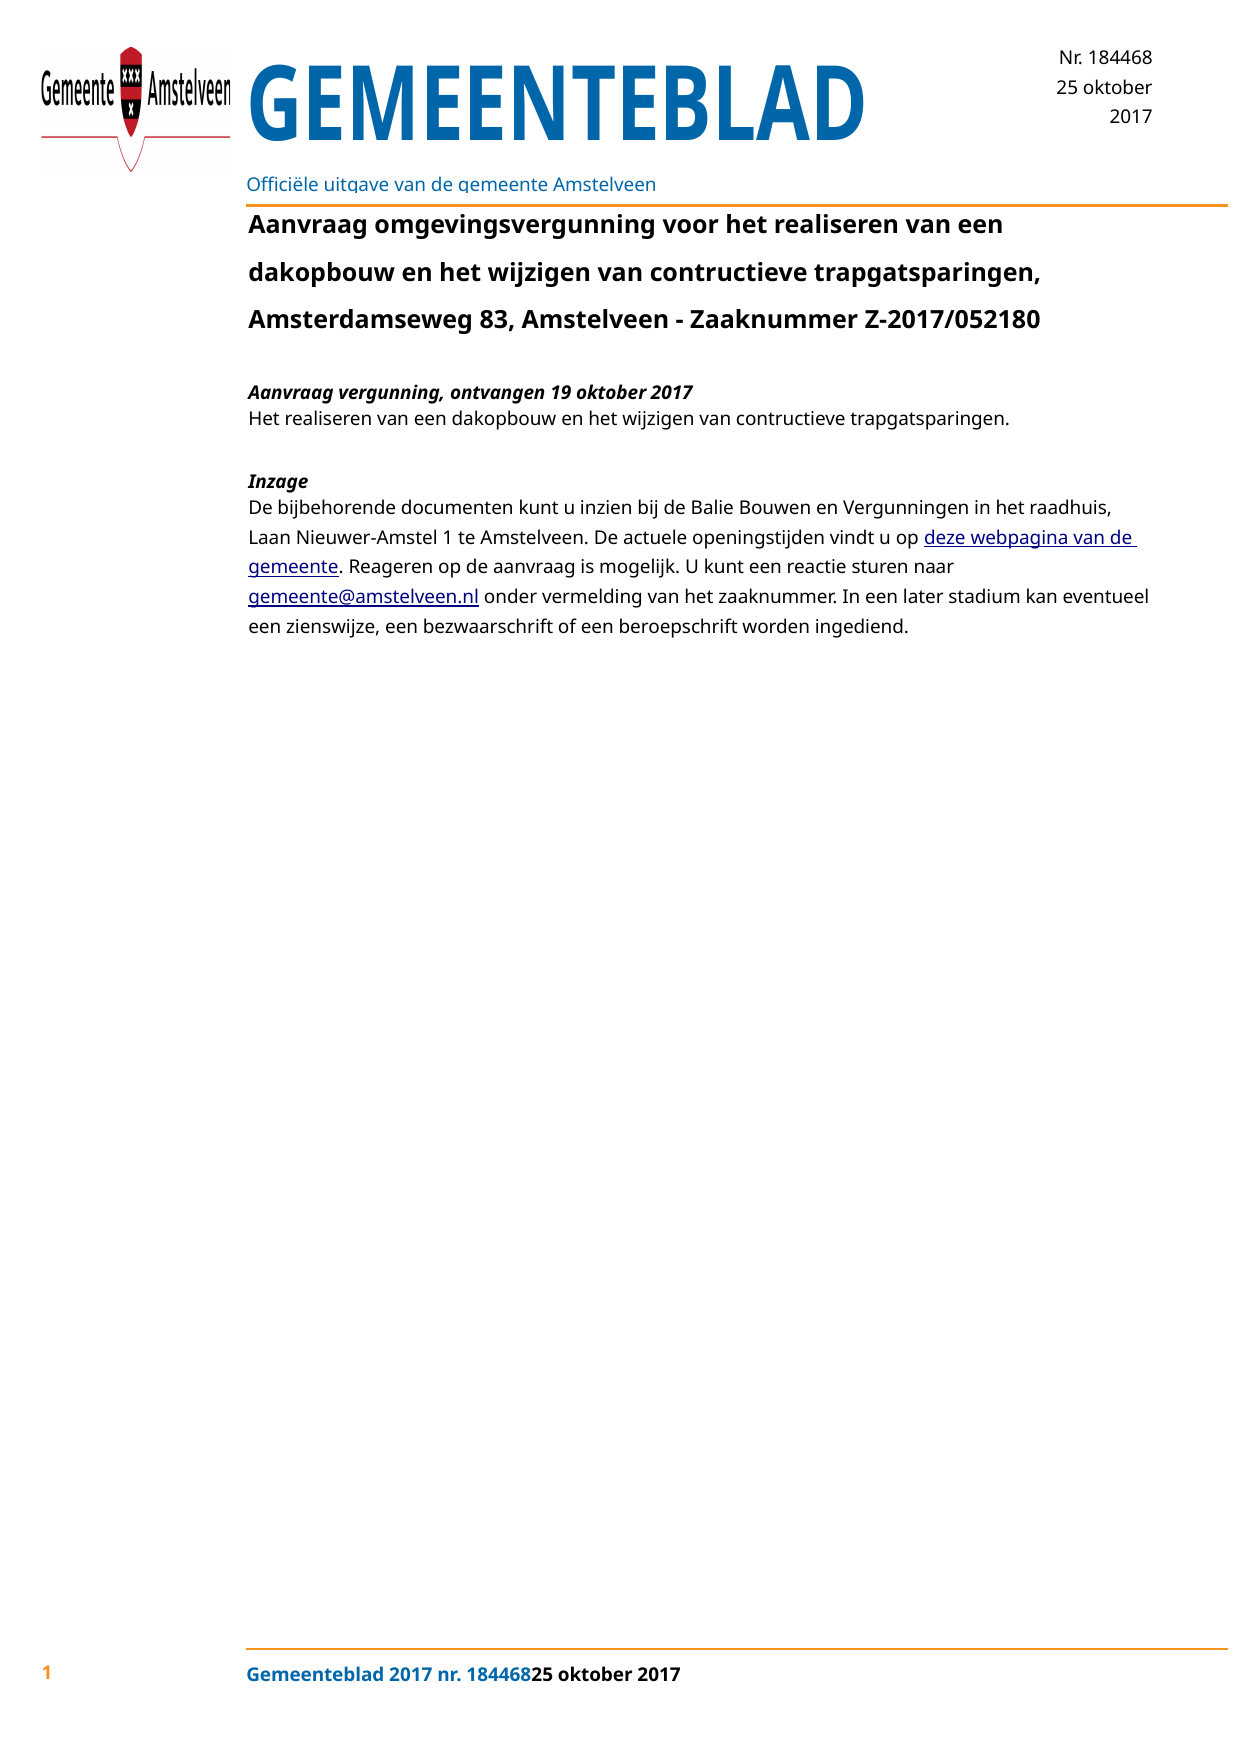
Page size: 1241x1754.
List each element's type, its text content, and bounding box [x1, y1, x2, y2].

text De bijbehorende documenten kunt u inzien bij de Balie Bouwen en Vergunningen in het raadhuis, Laan Nieuwer-Amstel 1 te Amstelveen. De actuele openingstijden vindt u op deze webpagina van de gemeente. Reageren op de aanvraag is mogelijk. U kunt een reactie sturen naar gemeente@amstelveen.nl onder vermelding van het zaaknummer. In een later stadium kan eventueel een zienswijze, een bezwaarschrift of een beroepschrift worden ingediend. [248, 494, 1152, 638]
text Het realiseren van een dakopbouw en het wijzigen van contructieve trapgatsparingen. [248, 405, 1152, 431]
picture [41, 47, 231, 172]
text Aanvraag omgevingsvergunning voor het realiseren van een dakopbouw en het wijzigen van contructieve trapgatsparingen, Amsterdamseweg 83, Amstelveen - Zaaknummer Z-2017/052180 [248, 207, 1152, 336]
text Inzage [248, 469, 1152, 494]
text Aanvraag vergunning, ontvangen 19 oktober 2017 [248, 379, 1152, 405]
